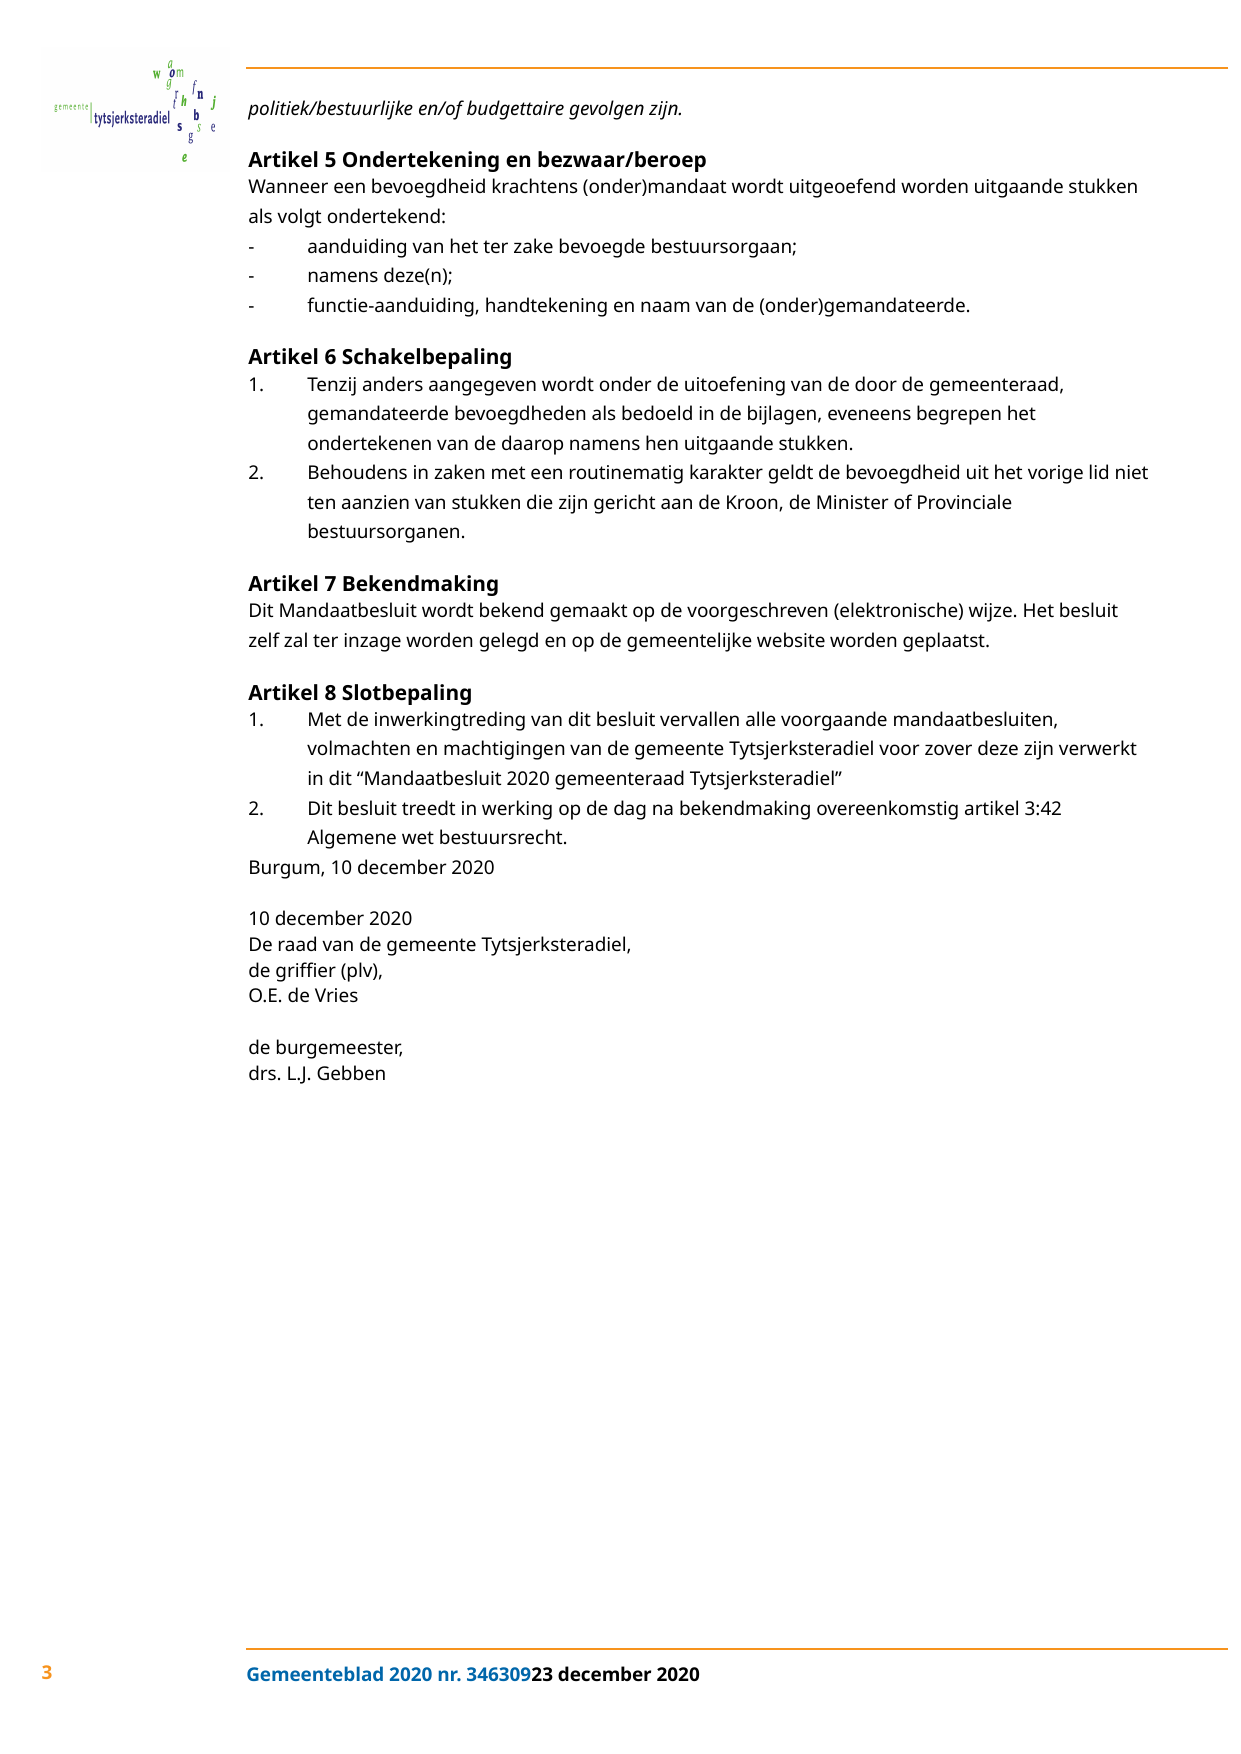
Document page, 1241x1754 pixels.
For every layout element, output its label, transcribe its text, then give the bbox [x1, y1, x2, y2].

text Dit Mandaatbesluit wordt bekend gemaakt op de voorgeschreven (elektronische) wijze. Het besluit zelf zal ter inzage worden gelegd en op de gemeentelijke website worden geplaatst. [248, 598, 1152, 653]
picture [41, 47, 231, 172]
list Behoudens in zaken met een routinematig karakter geldt de bevoegdheid uit het vorige lid niet ten aanzien van stukken die zijn gericht aan de Kroon, de Minister of Provinciale bestuursorganen. [248, 459, 1152, 544]
list namens deze(n); [248, 262, 1152, 288]
text De raad van de gemeente Tytsjerksteradiel, [248, 931, 1152, 957]
list Met de inwerkingtreding van dit besluit vervallen alle voorgaande mandaatbesluiten, volmachten en machtigingen van de gemeente Tytsjerksteradiel voor zover deze zijn verwerkt in dit “Mandaatbesluit 2020 gemeenteraad Tytsjerksteradiel” [248, 706, 1152, 791]
list Dit besluit treedt in werking op de dag na bekendmaking overeenkomstig artikel 3:42 Algemene wet bestuursrecht. [248, 795, 1152, 850]
text Wanneer een bevoegdheid krachtens (onder)mandaat wordt uitgeoefend worden uitgaande stukken als volgt ondertekend: [248, 174, 1152, 229]
text politiek/bestuurlijke en/of budgettaire gevolgen zijn. [248, 95, 1152, 121]
list aanduiding van het ter zake bevoegde bestuursorgaan; [248, 233, 1152, 258]
text Artikel 5 Ondertekening en bezwaar/beroep [248, 145, 1152, 174]
text Burgum, 10 december 2020 [248, 854, 1152, 880]
text Artikel 8 Slotbepaling [248, 678, 1152, 706]
text de griffier (plv), [248, 957, 1152, 983]
text O.E. de Vries [248, 983, 1152, 1008]
text drs. L.J. Gebben [248, 1060, 1152, 1086]
list Tenzij anders aangegeven wordt onder de uitoefening van de door de gemeenteraad, gemandateerde bevoegdheden als bedoeld in de bijlagen, eveneens begrepen het ondertekenen van de daarop namens hen uitgaande stukken. [248, 371, 1152, 456]
text de burgemeester, [248, 1034, 1152, 1060]
list functie-aanduiding, handtekening en naam van de (onder)gemandateerde. [248, 292, 1152, 318]
text Artikel 7 Bekendmaking [248, 569, 1152, 598]
text Artikel 6 Schakelbepaling [248, 342, 1152, 371]
text 10 december 2020 [248, 905, 1152, 931]
